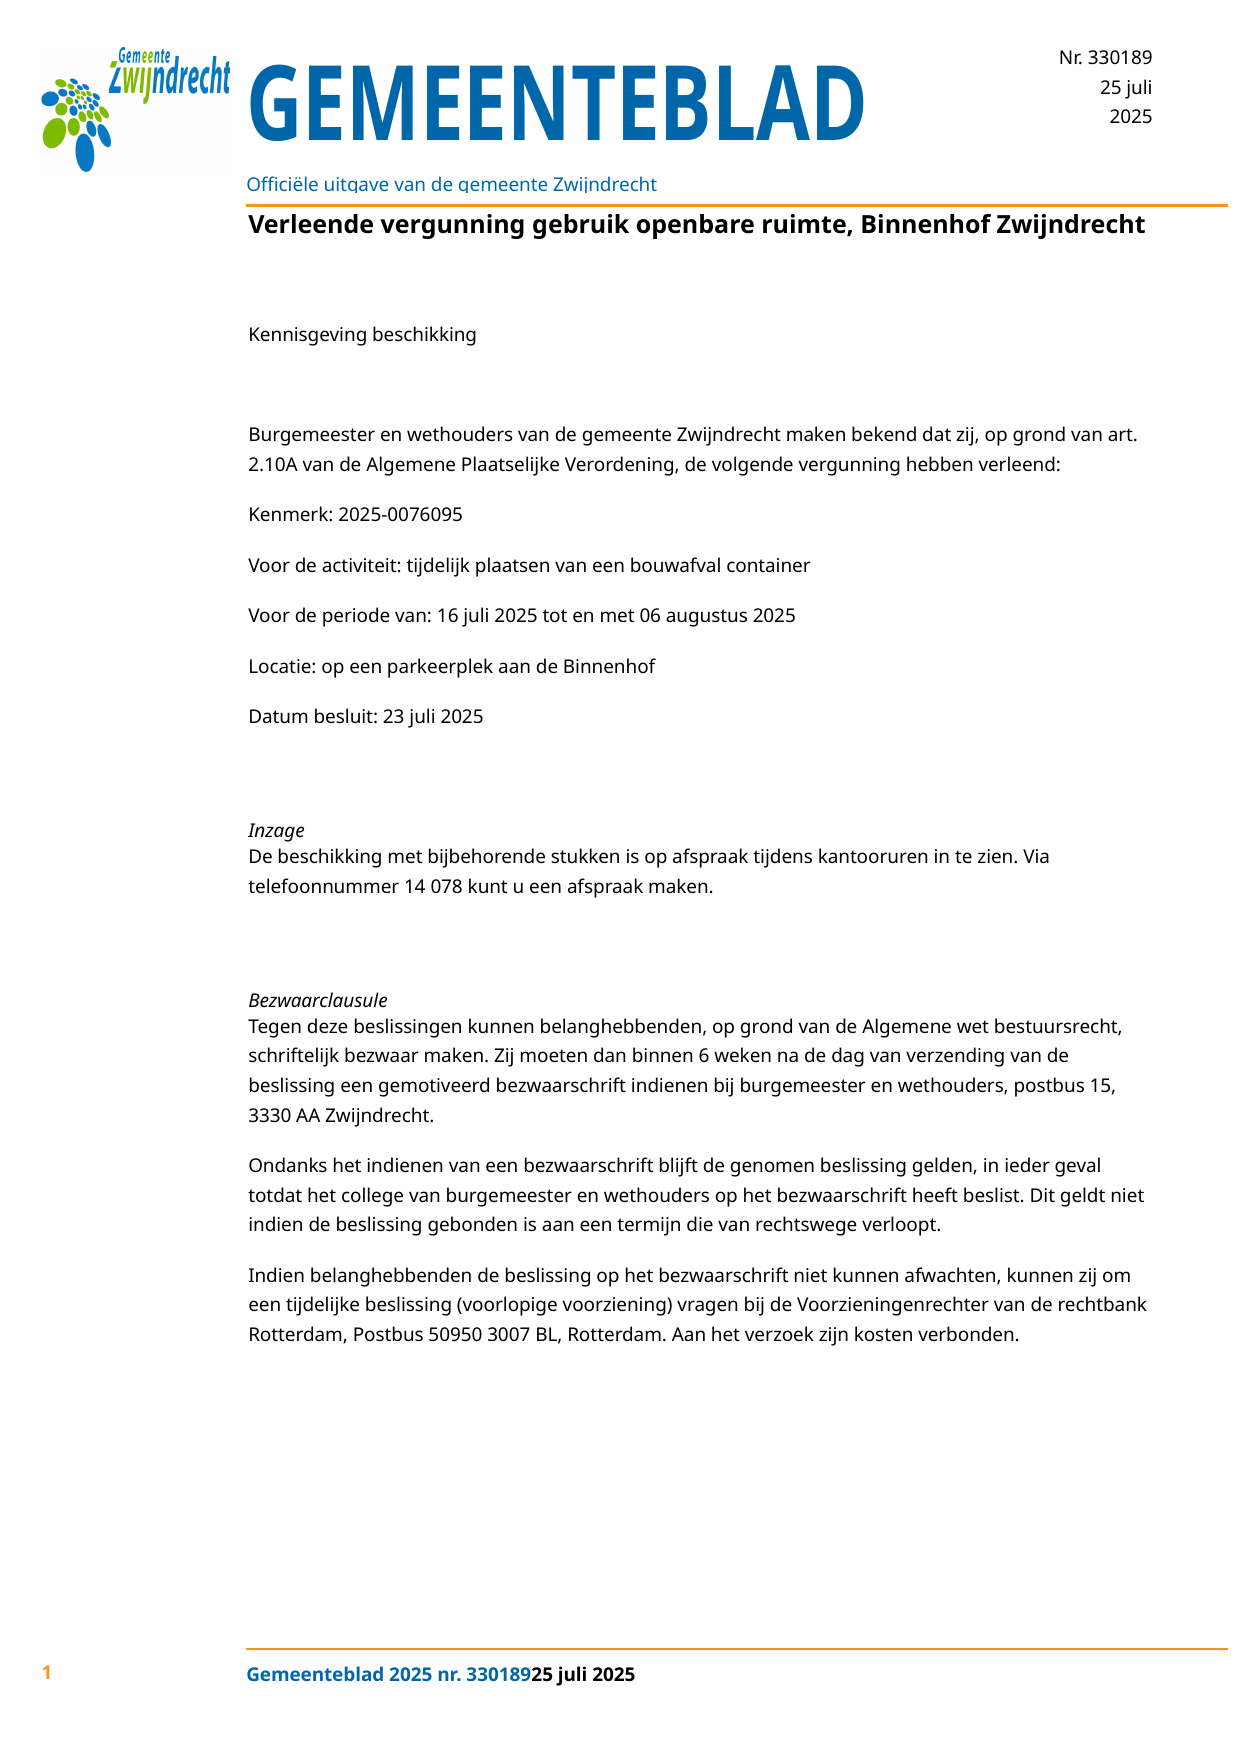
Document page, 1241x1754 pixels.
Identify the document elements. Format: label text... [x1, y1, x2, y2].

text Bezwaarclausule [248, 987, 1152, 1013]
text Inzage [248, 818, 1152, 843]
text Locatie: op een parkeerplek aan de Binnenhof [248, 653, 1152, 678]
text Kennisgeving beschikking [248, 321, 1152, 346]
text Burgemeester en wethouders van de gemeente Zwijndrecht maken bekend dat zij, op grond van art. 2.10A van de Algemene Plaatselijke Verordening, de volgende vergunning hebben verleend: [248, 422, 1152, 477]
text Verleende vergunning gebruik openbare ruimte, Binnenhof Zwijndrecht [248, 207, 1152, 241]
text Indien belanghebbenden de beslissing op het bezwaarschrift niet kunnen afwachten, kunnen zij om een tijdelijke beslissing (voorlopige voorziening) vragen bij de Voorzieningenrechter van de rechtbank Rotterdam, Postbus 50950 3007 BL, Rotterdam. Aan het verzoek zijn kosten verbonden. [248, 1262, 1152, 1347]
text Ondanks het indienen van een bezwaarschrift blijft de genomen beslissing gelden, in ieder geval totdat het college van burgemeester en wethouders op het bezwaarschrift heeft beslist. Dit geldt niet indien de beslissing gebonden is aan een termijn die van rechtswege verloopt. [248, 1152, 1152, 1237]
text Voor de periode van: 16 juli 2025 tot en met 06 augustus 2025 [248, 602, 1152, 628]
text Kenmerk: 2025-0076095 [248, 502, 1152, 527]
text Tegen deze beslissingen kunnen belanghebbenden, op grond van de Algemene wet bestuursrecht, schriftelijk bezwaar maken. Zij moeten dan binnen 6 weken na de dag van verzending van de beslissing een gemotiveerd bezwaarschrift indienen bij burgemeester en wethouders, postbus 15, 3330 AA Zwijndrecht. [248, 1013, 1152, 1127]
picture [41, 47, 231, 172]
text De beschikking met bijbehorende stukken is op afspraak tijdens kantooruren in te zien. Via telefoonnummer 14 078 kunt u een afspraak maken. [248, 843, 1152, 899]
text Datum besluit: 23 juli 2025 [248, 703, 1152, 729]
text Voor de activiteit: tijdelijk plaatsen van een bouwafval container [248, 552, 1152, 578]
